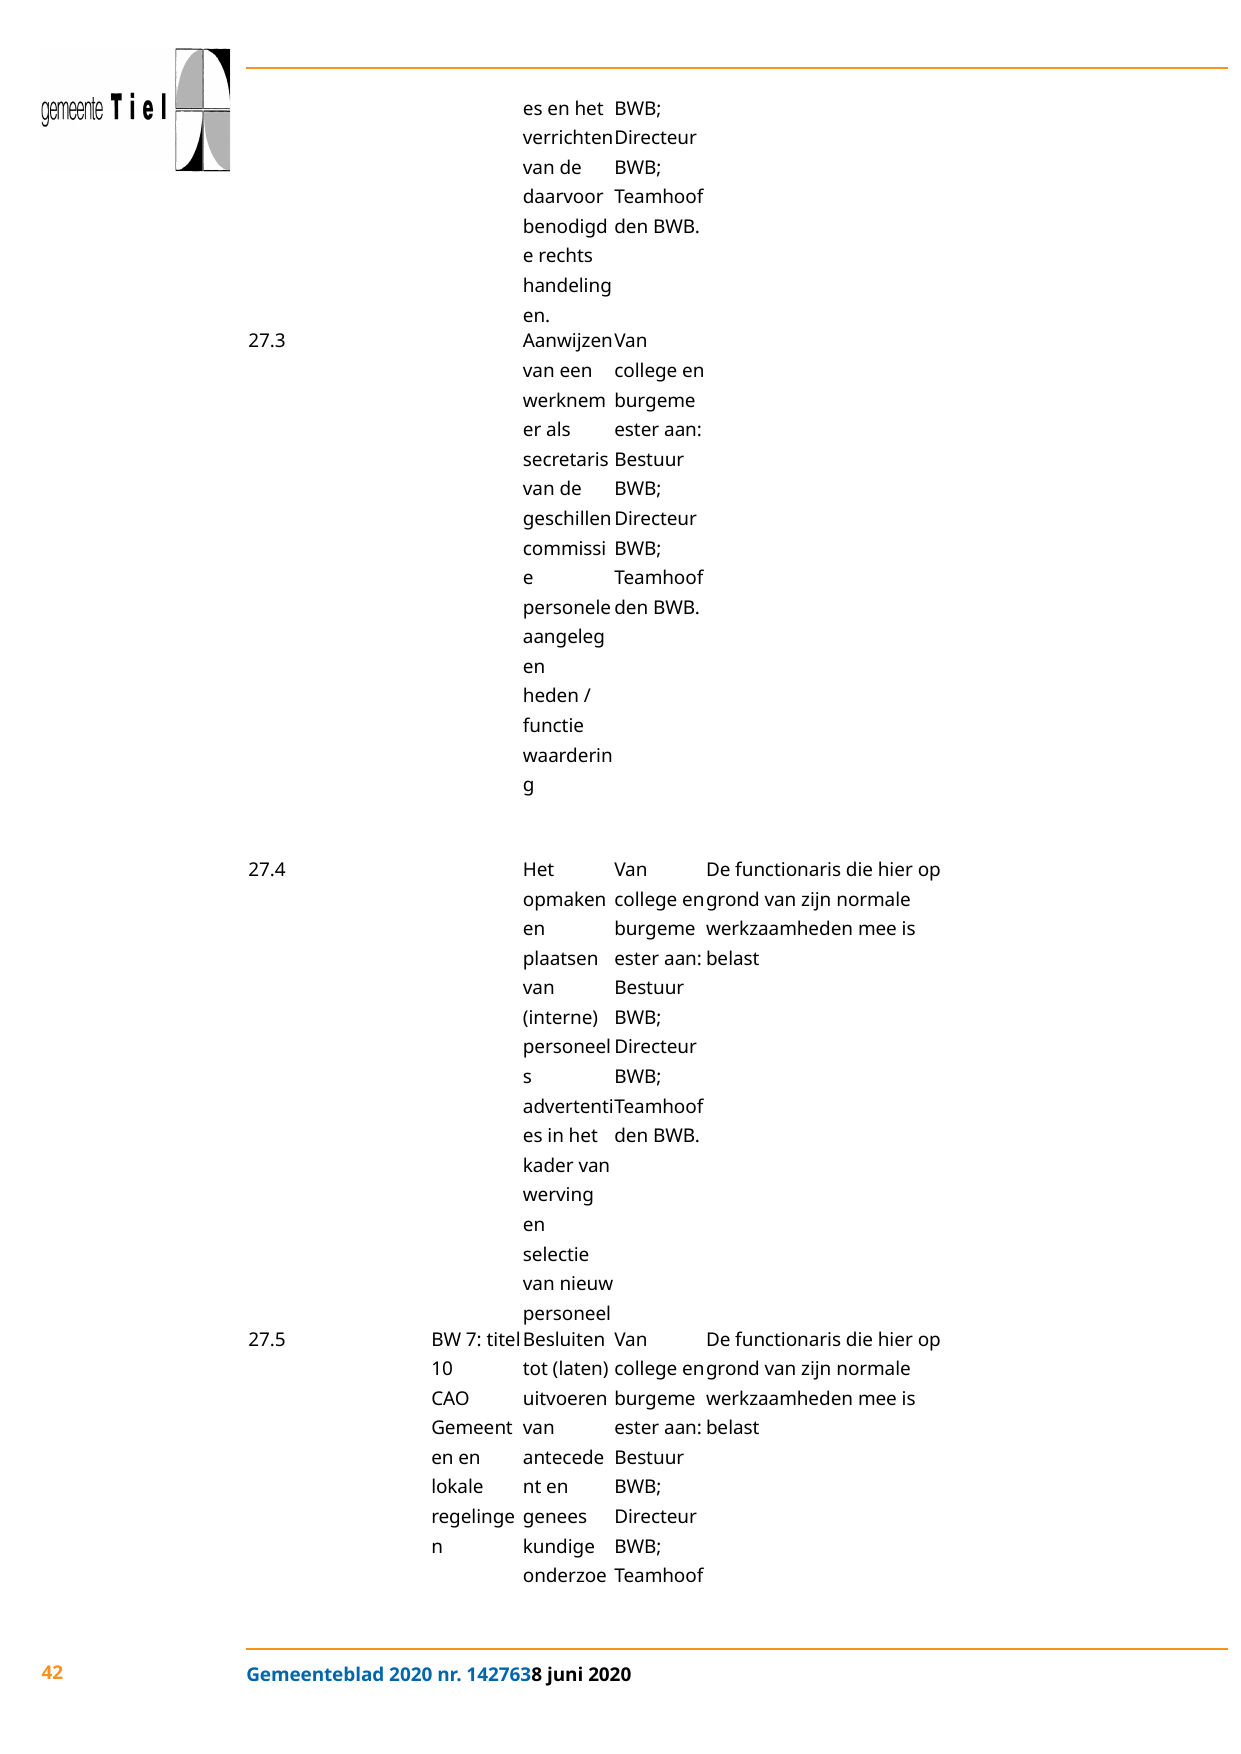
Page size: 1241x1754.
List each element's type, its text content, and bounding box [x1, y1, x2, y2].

table_cell Van college en burgemeester aan: Bestuur BWB; Directeur BWB; Teamhoof [614, 1326, 706, 1588]
table_cell Besluiten tot (laten) uitvoeren van antecedent en genees kundige onderzoe [523, 1326, 614, 1588]
picture [41, 47, 231, 172]
table_cell es en het verrichten van de daarvoor benodigde rechts handelingen. [523, 95, 614, 328]
table_cell 27.4 [248, 856, 431, 1326]
table_cell BWB; Directeur BWB; Teamhoofden BWB. [614, 95, 706, 328]
table_cell De functionaris die hier op grond van zijn normale werkzaamheden mee is belast [706, 856, 961, 1326]
table_cell [961, 856, 1152, 1326]
table_cell [706, 328, 961, 856]
table_cell [961, 95, 1152, 328]
table_cell Aanwijzen van een werknemer als secretaris van de geschillen commissie personele aangelegen heden / functie waardering [523, 328, 614, 856]
table_cell 27.5 [248, 1326, 431, 1588]
table_cell [961, 328, 1152, 856]
table_cell [706, 95, 961, 328]
table_cell [431, 95, 523, 328]
table_cell [431, 328, 523, 856]
table_cell [431, 856, 523, 1326]
table_cell [961, 1326, 1152, 1588]
table_cell Het opmaken en plaatsen van (interne) personeels advertenties in het kader van werving en selectie van nieuw personeel [523, 856, 614, 1326]
table_cell Van college en burgemeester aan: Bestuur BWB; Directeur BWB; Teamhoofden BWB. [614, 856, 706, 1326]
table_cell De functionaris die hier op grond van zijn normale werkzaamheden mee is belast [706, 1326, 961, 1588]
table_cell 27.3 [248, 328, 431, 856]
table_cell BW 7: titel 10 CAO Gemeenten en lokale regelingen [431, 1326, 523, 1588]
table_cell [248, 95, 431, 328]
table_cell Van college en burgemeester aan: Bestuur BWB; Directeur BWB; Teamhoofden BWB. [614, 328, 706, 856]
